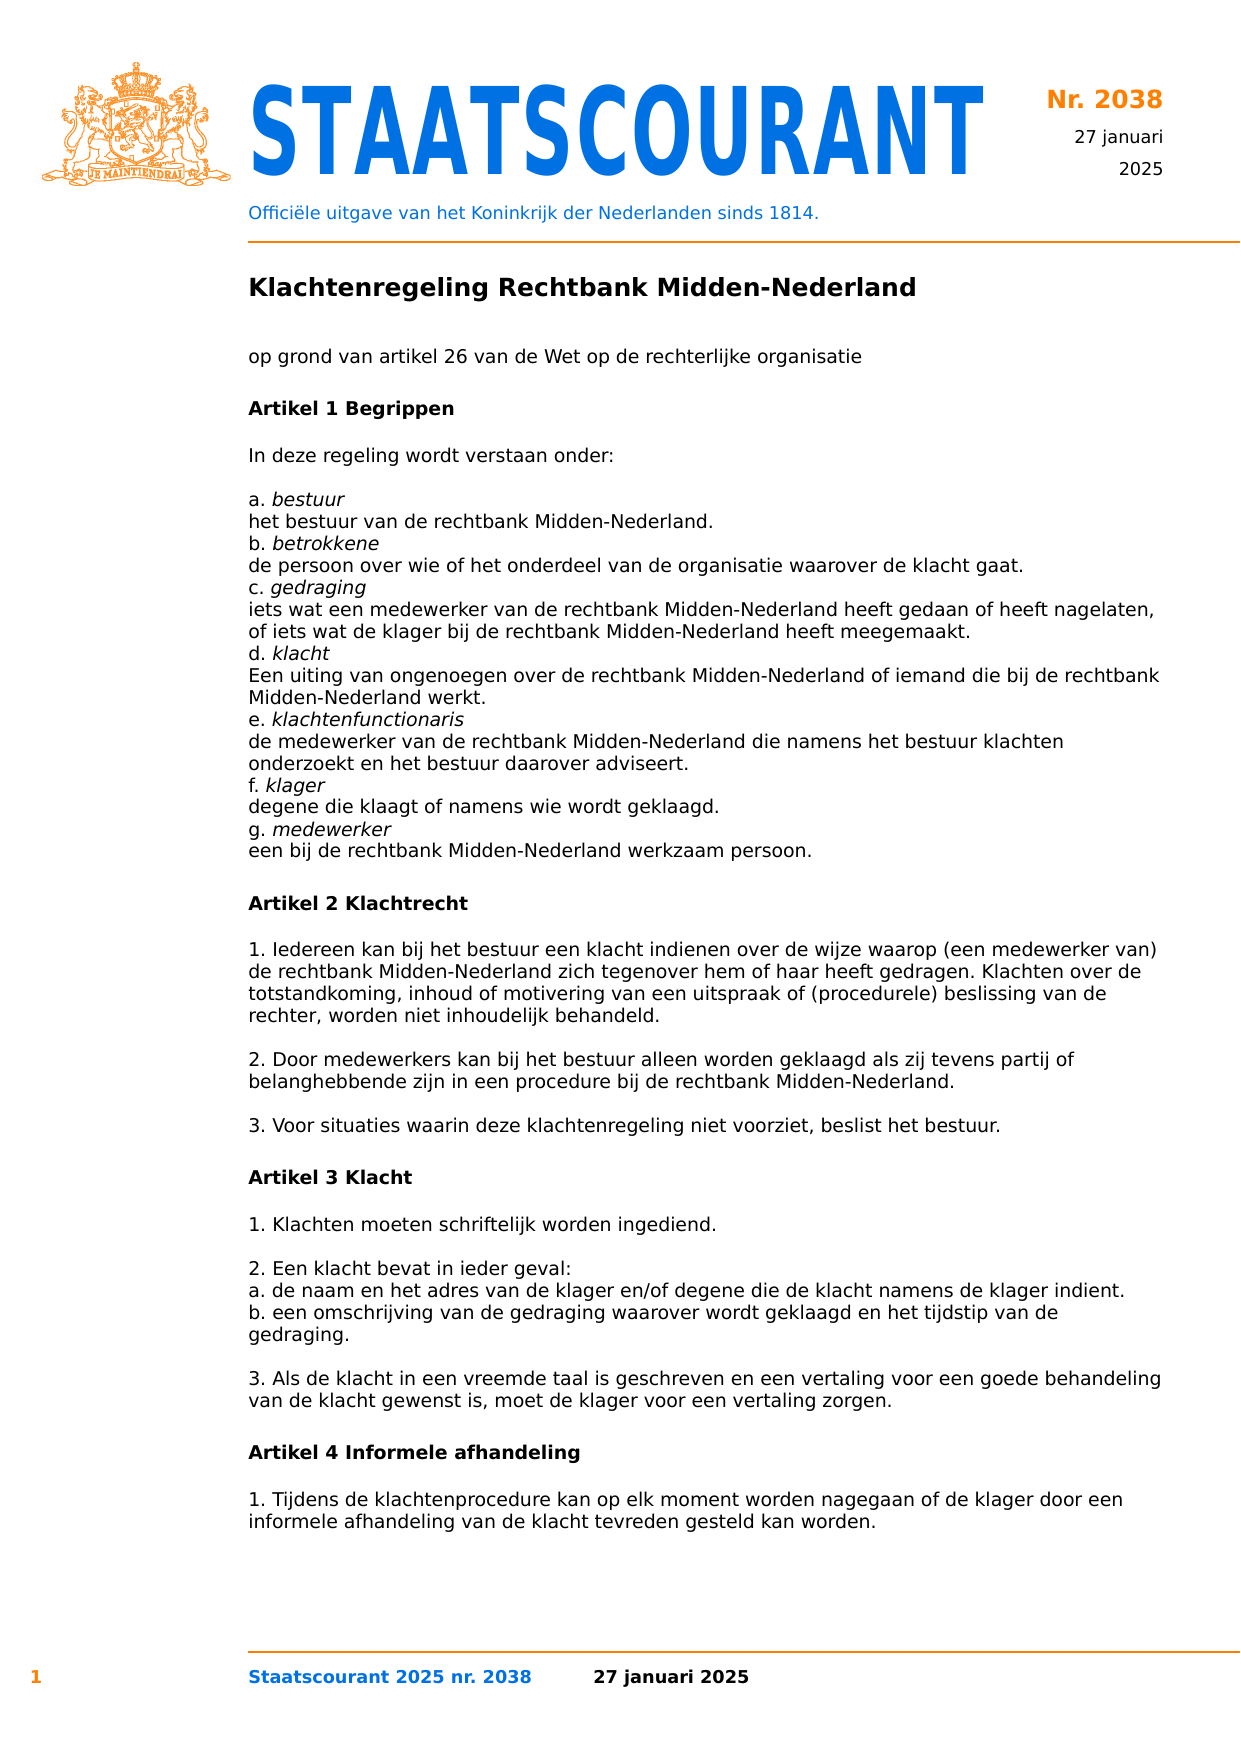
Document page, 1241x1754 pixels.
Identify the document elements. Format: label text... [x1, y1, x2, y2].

text iets wat een medewerker van de rechtbank Midden-Nederland heeft gedaan of heeft nagelaten, of iets wat de klager bij de rechtbank Midden-Nederland heeft meegemaakt. [248, 599, 1163, 643]
text f. klager [248, 774, 1163, 796]
text 1. Klachten moeten schriftelijk worden ingediend. [248, 1214, 1163, 1236]
subtitle Artikel 2 Klachtrecht [248, 892, 1163, 914]
text 3. Voor situaties waarin deze klachtenregeling niet voorziet, beslist het bestuur. [248, 1115, 1163, 1137]
table_cell Officiële uitgave van het Koninkrijk der Nederlanden sinds 1814. [248, 203, 1240, 241]
text 3. Als de klacht in een vreemde taal is geschreven en een vertaling voor een goede behandeling van de klacht gewenst is, moet de klager voor een vertaling zorgen. [248, 1368, 1163, 1412]
table_cell 27 januari [998, 121, 1240, 153]
table_cell 2025 [998, 153, 1240, 203]
text 1. Tijdens de klachtenprocedure kan op elk moment worden nagegaan of de klager door een informele afhandeling van de klacht tevreden gesteld kan worden. [248, 1488, 1163, 1532]
text d. klacht [248, 643, 1163, 664]
text het bestuur van de rechtbank Midden-Nederland. [248, 511, 1163, 533]
text Een uiting van ongenoegen over de rechtbank Midden-Nederland of iemand die bij de rechtbank Midden-Nederland werkt. [248, 664, 1163, 708]
subtitle Artikel 1 Begrippen [248, 398, 1163, 420]
subtitle Artikel 4 Informele afhandeling [248, 1442, 1163, 1463]
text de persoon over wie of het onderdeel van de organisatie waarover de klacht gaat. [248, 555, 1163, 577]
text c. gedraging [248, 577, 1163, 599]
text a. de naam en het adres van de klager en/of degene die de klacht namens de klager indient. [248, 1280, 1163, 1302]
text degene die klaagt of namens wie wordt geklaagd. [248, 796, 1163, 818]
text In deze regeling wordt verstaan onder: [248, 445, 1163, 467]
text b. een omschrijving van de gedraging waarover wordt geklaagd en het tijdstip van de gedraging. [248, 1302, 1163, 1346]
picture [41, 62, 231, 186]
text op grond van artikel 26 van de Wet op de rechterlijke organisatie [248, 346, 1163, 368]
subtitle Klachtenregeling Rechtbank Midden-Nederland [248, 273, 1163, 302]
text e. klachtenfunctionaris [248, 708, 1163, 731]
text b. betrokkene [248, 533, 1163, 555]
text 1. Iedereen kan bij het bestuur een klacht indienen over de wijze waarop (een medewerker van) de rechtbank Midden-Nederland zich tegenover hem of haar heeft gedragen. Klachten over de totstandkoming, inhoud of motivering van een uitspraak of (procedurele) beslissing van de rechter, worden niet inhoudelijk behandeld. [248, 939, 1163, 1027]
text 2. Een klacht bevat in ieder geval: [248, 1258, 1163, 1280]
subtitle Artikel 3 Klacht [248, 1167, 1163, 1189]
text een bij de rechtbank Midden-Nederland werkzaam persoon. [248, 840, 1163, 862]
text a. bestuur [248, 489, 1163, 511]
table_header Nr. 2038 [998, 62, 1240, 121]
table_header [25, 62, 248, 241]
text g. medewerker [248, 818, 1163, 840]
text de medewerker van de rechtbank Midden-Nederland die namens het bestuur klachten onderzoekt en het bestuur daarover adviseert. [248, 731, 1163, 774]
table_header STAATSCOURANT [248, 62, 998, 203]
text 2. Door medewerkers kan bij het bestuur alleen worden geklaagd als zij tevens partij of belanghebbende zijn in een procedure bij de rechtbank Midden-Nederland. [248, 1049, 1163, 1093]
